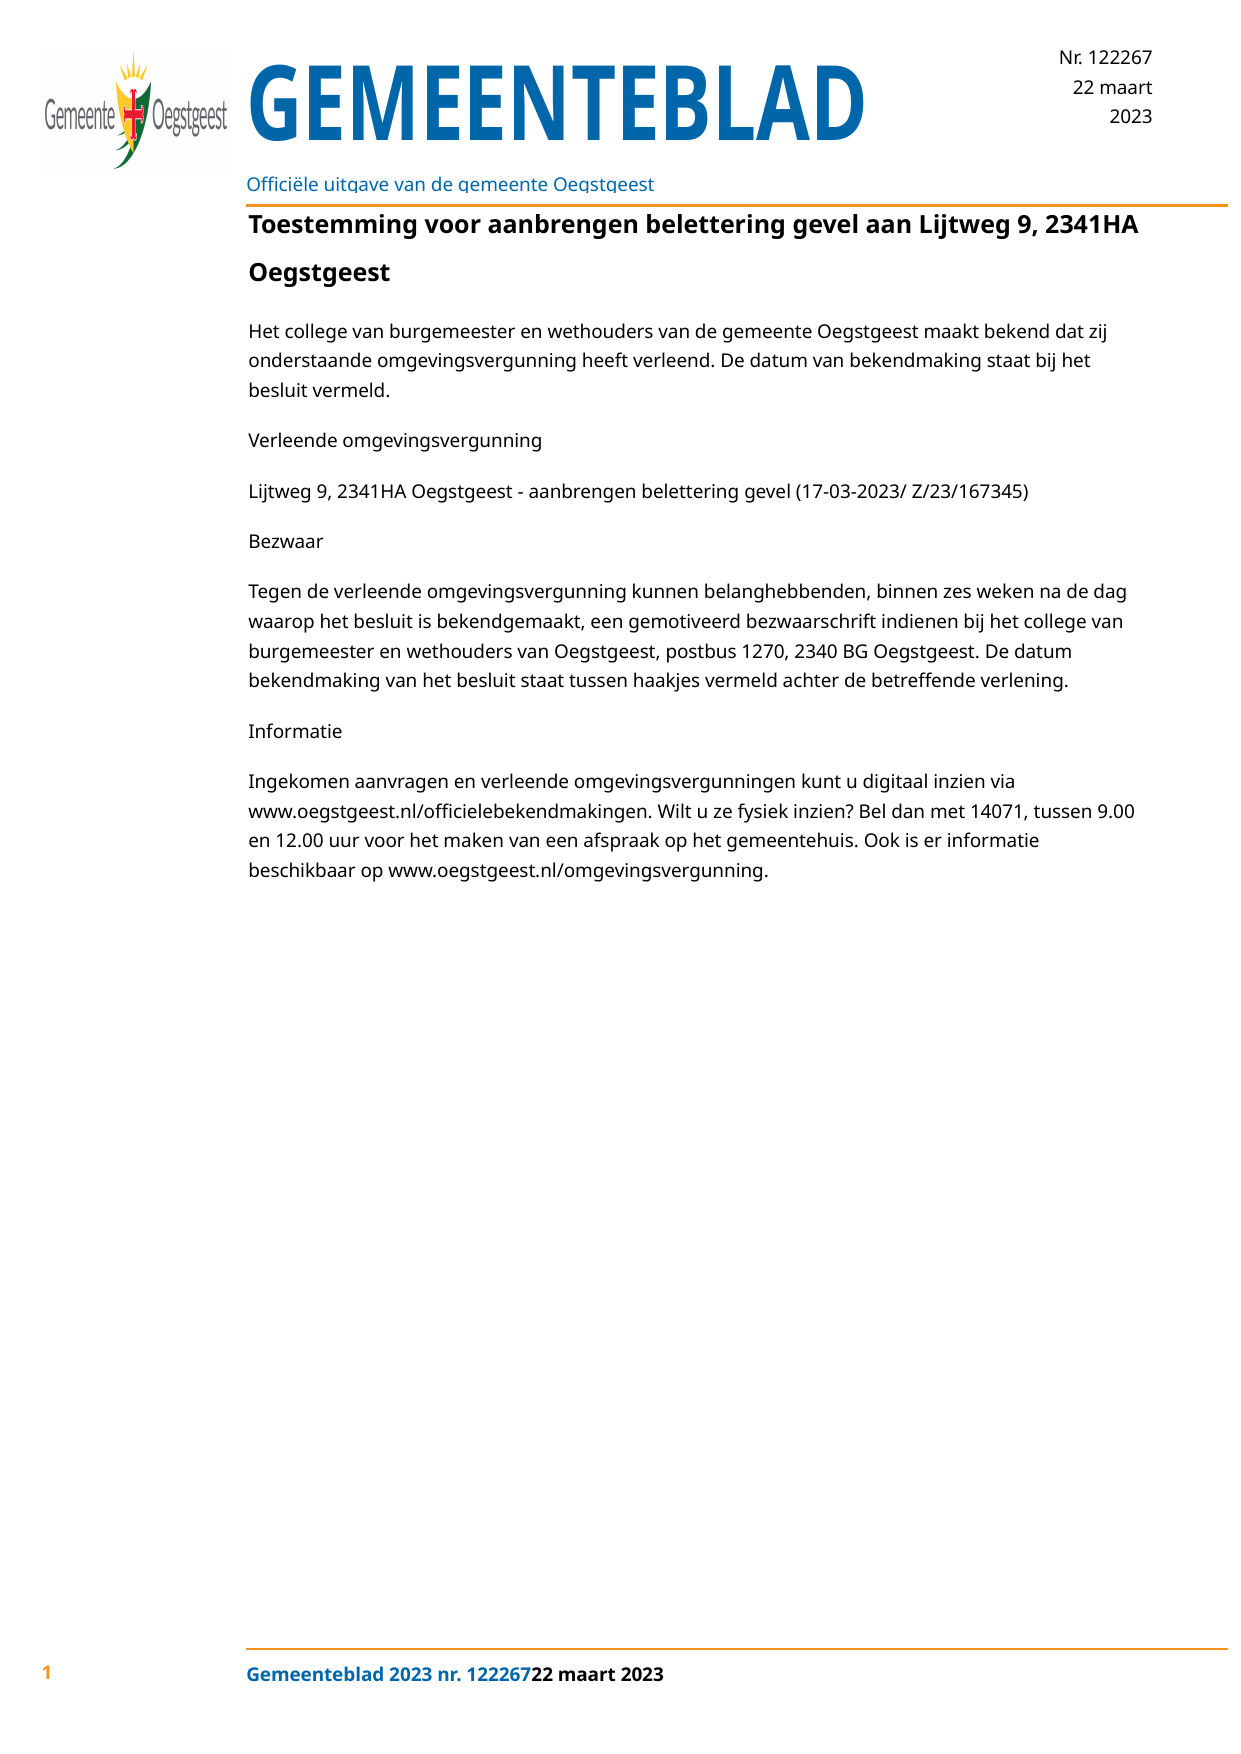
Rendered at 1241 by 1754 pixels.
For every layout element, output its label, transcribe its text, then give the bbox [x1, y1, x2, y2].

text Lijtweg 9, 2341HA Oegstgeest - aanbrengen belettering gevel (17-03-2023/ Z/23/167345) [248, 478, 1152, 504]
text Ingekomen aanvragen en verleende omgevingsvergunningen kunt u digitaal inzien via www.oegstgeest.nl/officielebekendmakingen. Wilt u ze fysiek inzien? Bel dan met 14071, tussen 9.00 en 12.00 uur voor het maken van een afspraak op het gemeentehuis. Ook is er informatie beschikbaar op www.oegstgeest.nl/omgevingsvergunning. [248, 768, 1152, 883]
text Het college van burgemeester en wethouders van de gemeente Oegstgeest maakt bekend dat zij onderstaande omgevingsvergunning heeft verleend. De datum van bekendmaking staat bij het besluit vermeld. [248, 318, 1152, 403]
text Informatie [248, 718, 1152, 744]
text Verleende omgevingsvergunning [248, 427, 1152, 453]
text Tegen de verleende omgevingsvergunning kunnen belanghebbenden, binnen zes weken na de dag waarop het besluit is bekendgemaakt, een gemotiveerd bezwaarschrift indienen bij het college van burgemeester en wethouders van Oegstgeest, postbus 1270, 2340 BG Oegstgeest. De datum bekendmaking van het besluit staat tussen haakjes vermeld achter de betreffende verlening. [248, 579, 1152, 693]
text Toestemming voor aanbrengen belettering gevel aan Lijtweg 9, 2341HA Oegstgeest [248, 207, 1152, 288]
text Bezwaar [248, 528, 1152, 554]
picture [41, 47, 231, 172]
